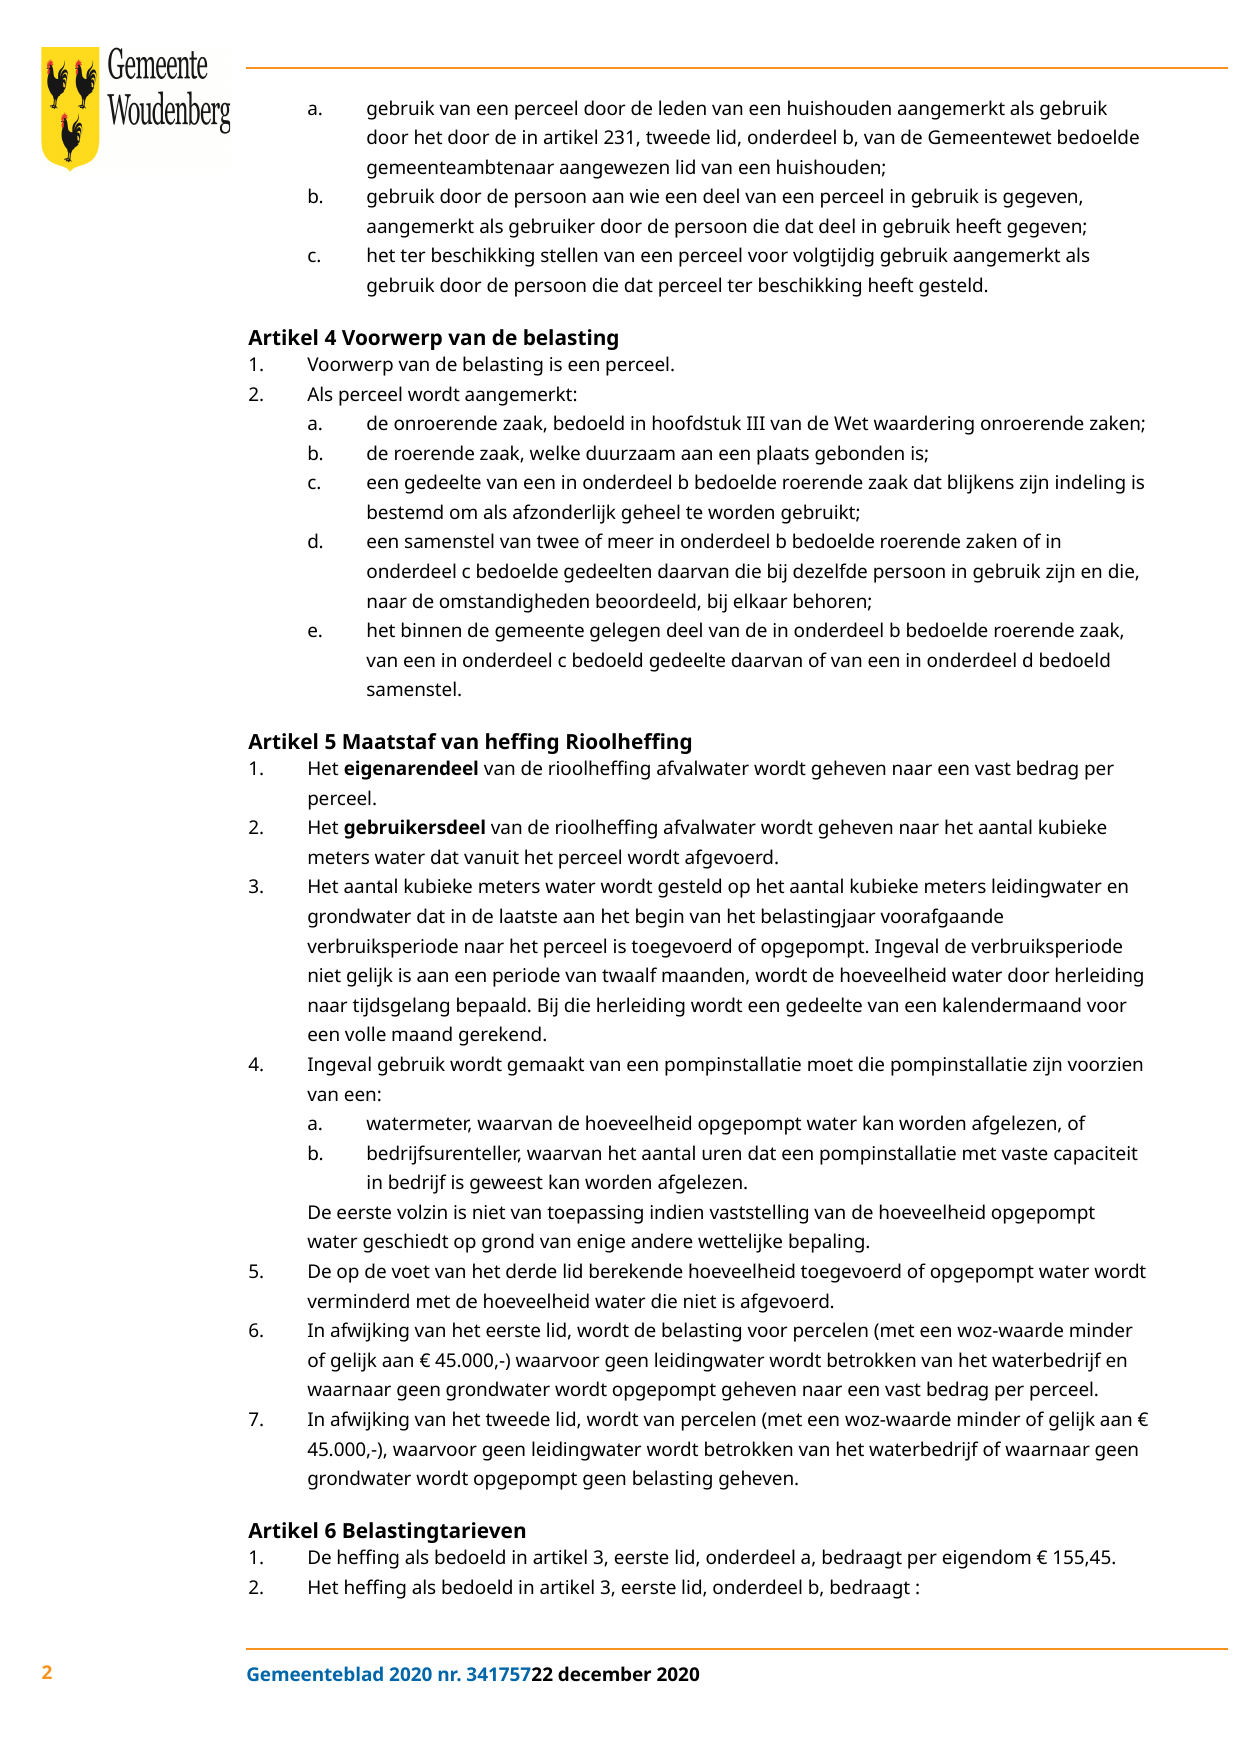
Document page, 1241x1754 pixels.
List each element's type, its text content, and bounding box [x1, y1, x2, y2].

list Het gebruikersdeel van de rioolheffing afvalwater wordt geheven naar het aantal kubieke meters water dat vanuit het perceel wordt afgevoerd. [248, 814, 1152, 870]
text Artikel 5 Maatstaf van heffing Rioolheffing [248, 727, 1152, 755]
list gebruik van een perceel door de leden van een huishouden aangemerkt als gebruik door het door de in artikel 231, tweede lid, onderdeel b, van de Gemeentewet bedoelde gemeenteambtenaar aangewezen lid van een huishouden; [307, 95, 1152, 180]
list de onroerende zaak, bedoeld in hoofdstuk III van de Wet waardering onroerende zaken; [307, 410, 1152, 436]
list In afwijking van het tweede lid, wordt van percelen (met een woz-waarde minder of gelijk aan € 45.000,-), waarvoor geen leidingwater wordt betrokken van het waterbedrijf of waarnaar geen grondwater wordt opgepompt geen belasting geheven. [248, 1406, 1152, 1491]
list een samenstel van twee of meer in onderdeel b bedoelde roerende zaken of in onderdeel c bedoelde gedeelten daarvan die bij dezelfde persoon in gebruik zijn en die, naar de omstandigheden beoordeeld, bij elkaar behoren; [307, 529, 1152, 613]
picture [41, 47, 231, 172]
list De heffing als bedoeld in artikel 3, eerste lid, onderdeel a, bedraagt per eigendom € 155,45. [248, 1544, 1152, 1570]
list Ingeval gebruik wordt gemaakt van een pompinstallatie moet die pompinstallatie zijn voorzien van een: [248, 1051, 1152, 1107]
list een gedeelte van een in onderdeel b bedoelde roerende zaak dat blijkens zijn indeling is bestemd om als afzonderlijk geheel te worden gebruikt; [307, 469, 1152, 525]
list Het eigenarendeel van de rioolheffing afvalwater wordt geheven naar een vast bedrag per perceel. [248, 755, 1152, 811]
list water geschiedt op grond van enige andere wettelijke bepaling. [248, 1229, 1152, 1254]
list In afwijking van het eerste lid, wordt de belasting voor percelen (met een woz-waarde minder of gelijk aan € 45.000,-) waarvoor geen leidingwater wordt betrokken van het waterbedrijf en waarnaar geen grondwater wordt opgepompt geheven naar een vast bedrag per perceel. [248, 1317, 1152, 1402]
list de roerende zaak, welke duurzaam aan een plaats gebonden is; [307, 440, 1152, 466]
list Als perceel wordt aangemerkt: [248, 381, 1152, 406]
list watermeter, waarvan de hoeveelheid opgepompt water kan worden afgelezen, of [307, 1110, 1152, 1136]
list het binnen de gemeente gelegen deel van de in onderdeel b bedoelde roerende zaak, van een in onderdeel c bedoeld gedeelte daarvan of van een in onderdeel d bedoeld samenstel. [307, 617, 1152, 702]
text Artikel 4 Voorwerp van de belasting [248, 323, 1152, 351]
list gebruik door de persoon aan wie een deel van een perceel in gebruik is gegeven, aangemerkt als gebruiker door de persoon die dat deel in gebruik heeft gegeven; [307, 183, 1152, 239]
list Het aantal kubieke meters water wordt gesteld op het aantal kubieke meters leidingwater en grondwater dat in de laatste aan het begin van het belastingjaar voorafgaande verbruiksperiode naar het perceel is toegevoerd of opgepompt. Ingeval de verbruiksperiode niet gelijk is aan een periode van twaalf maanden, wordt de hoeveelheid water door herleiding naar tijdsgelang bepaald. Bij die herleiding wordt een gedeelte van een kalendermaand voor een volle maand gerekend. [248, 874, 1152, 1047]
list het ter beschikking stellen van een perceel voor volgtijdig gebruik aangemerkt als gebruik door de persoon die dat perceel ter beschikking heeft gesteld. [307, 243, 1152, 298]
list Het heffing als bedoeld in artikel 3, eerste lid, onderdeel b, bedraagt : [248, 1574, 1152, 1599]
text Artikel 6 Belastingtarieven [248, 1516, 1152, 1544]
list bedrijfsurenteller, waarvan het aantal uren dat een pompinstallatie met vaste capaciteit in bedrijf is geweest kan worden afgelezen. [307, 1140, 1152, 1195]
list De eerste volzin is niet van toepassing indien vaststelling van de hoeveelheid opgepompt [248, 1199, 1152, 1225]
list De op de voet van het derde lid berekende hoeveelheid toegevoerd of opgepompt water wordt verminderd met de hoeveelheid water die niet is afgevoerd. [248, 1258, 1152, 1314]
list Voorwerp van de belasting is een perceel. [248, 351, 1152, 377]
